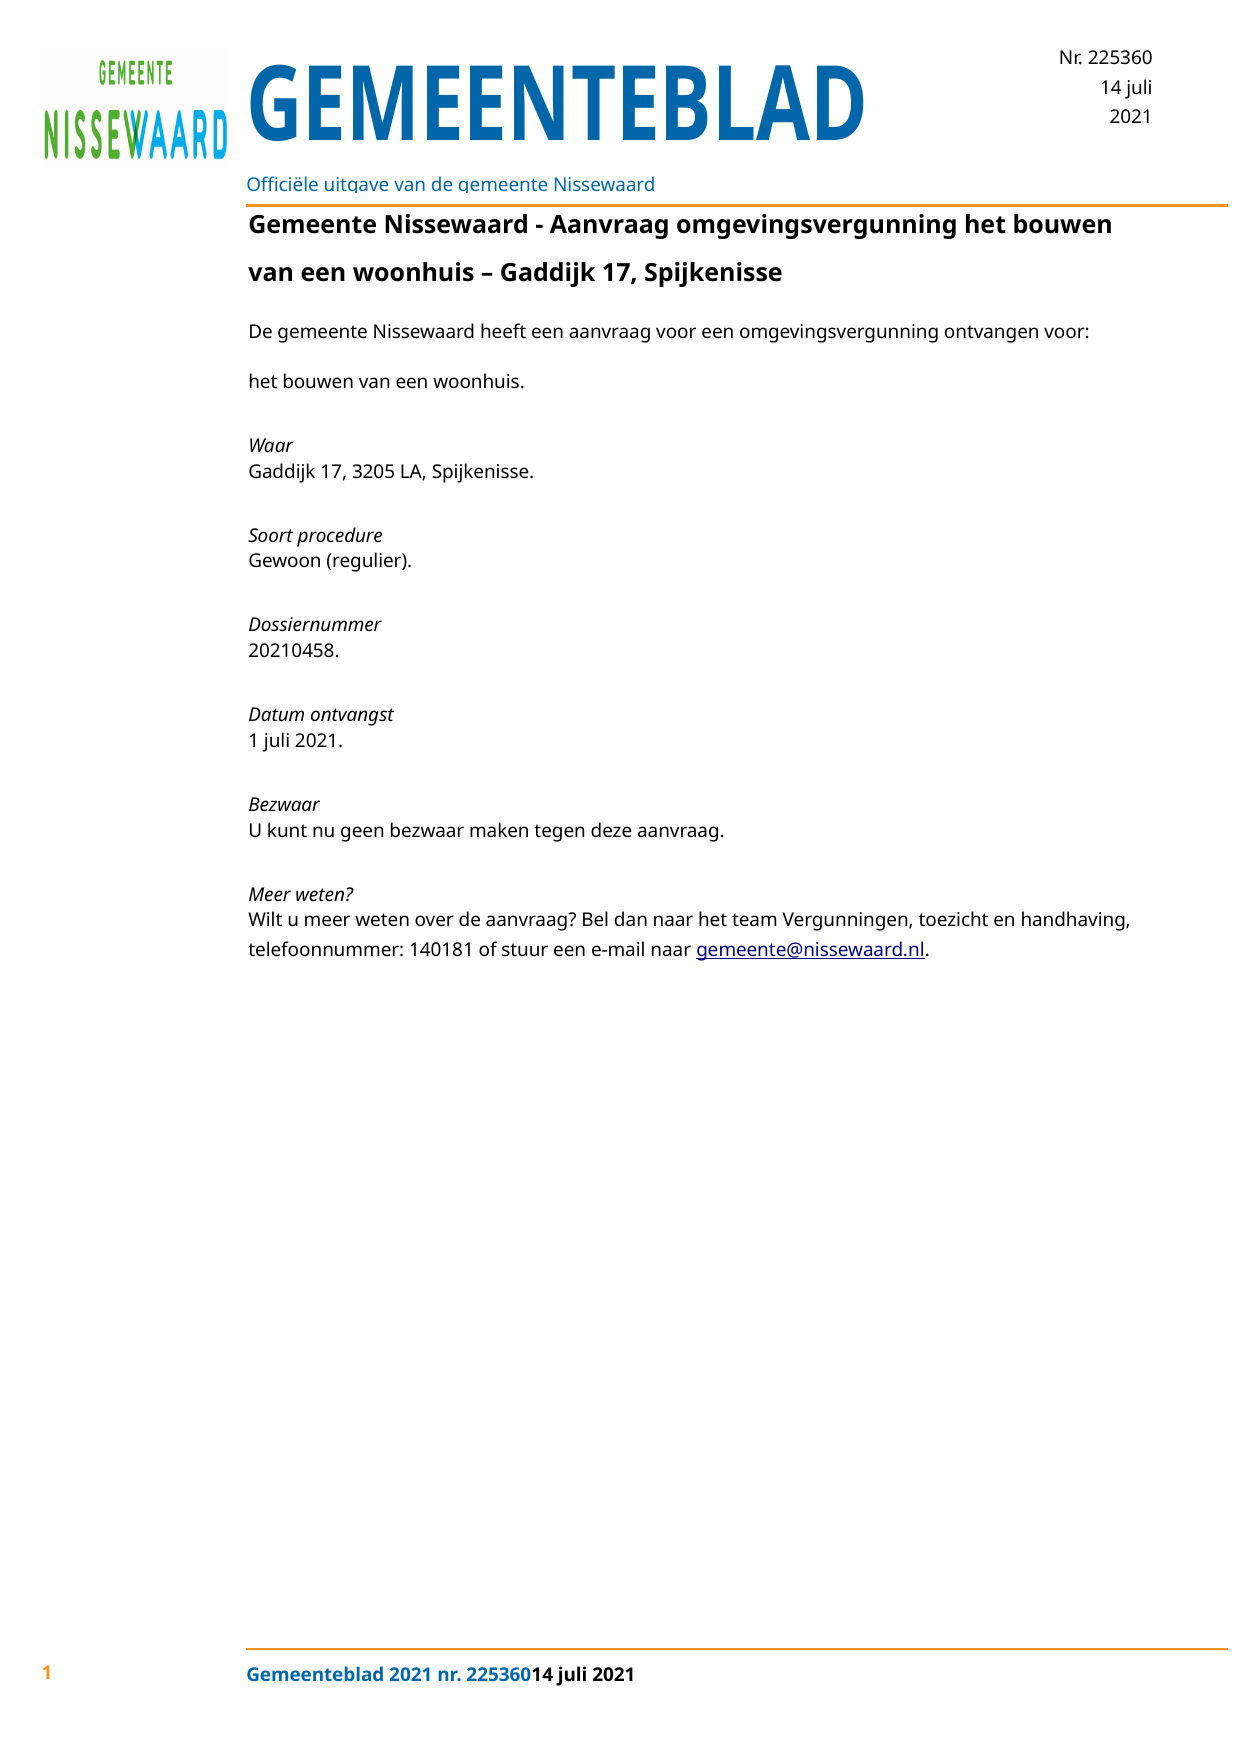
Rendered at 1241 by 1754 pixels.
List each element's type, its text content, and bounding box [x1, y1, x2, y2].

text U kunt nu geen bezwaar maken tegen deze aanvraag. [248, 817, 1152, 842]
text Gemeente Nissewaard - Aanvraag omgevingsvergunning het bouwen van een woonhuis – Gaddijk 17, Spijkenisse [248, 207, 1152, 288]
text De gemeente Nissewaard heeft een aanvraag voor een omgevingsvergunning ontvangen voor: [248, 318, 1152, 344]
text Gewoon (regulier). [248, 548, 1152, 573]
text 20210458. [248, 637, 1152, 663]
text Gaddijk 17, 3205 LA, Spijkenisse. [248, 458, 1152, 484]
text 1 juli 2021. [248, 727, 1152, 753]
text Bezwaar [248, 791, 1152, 817]
text het bouwen van een woonhuis. [248, 368, 1152, 394]
text Datum ontvangst [248, 701, 1152, 727]
text Wilt u meer weten over de aanvraag? Bel dan naar het team Vergunningen, toezicht en handhaving, telefoonnummer: 140181 of stuur een e-mail naar gemeente@nissewaard.nl. [248, 906, 1152, 962]
text Meer weten? [248, 881, 1152, 906]
text Soort procedure [248, 522, 1152, 548]
text Dossiernummer [248, 612, 1152, 637]
picture [41, 47, 231, 172]
text Waar [248, 432, 1152, 458]
